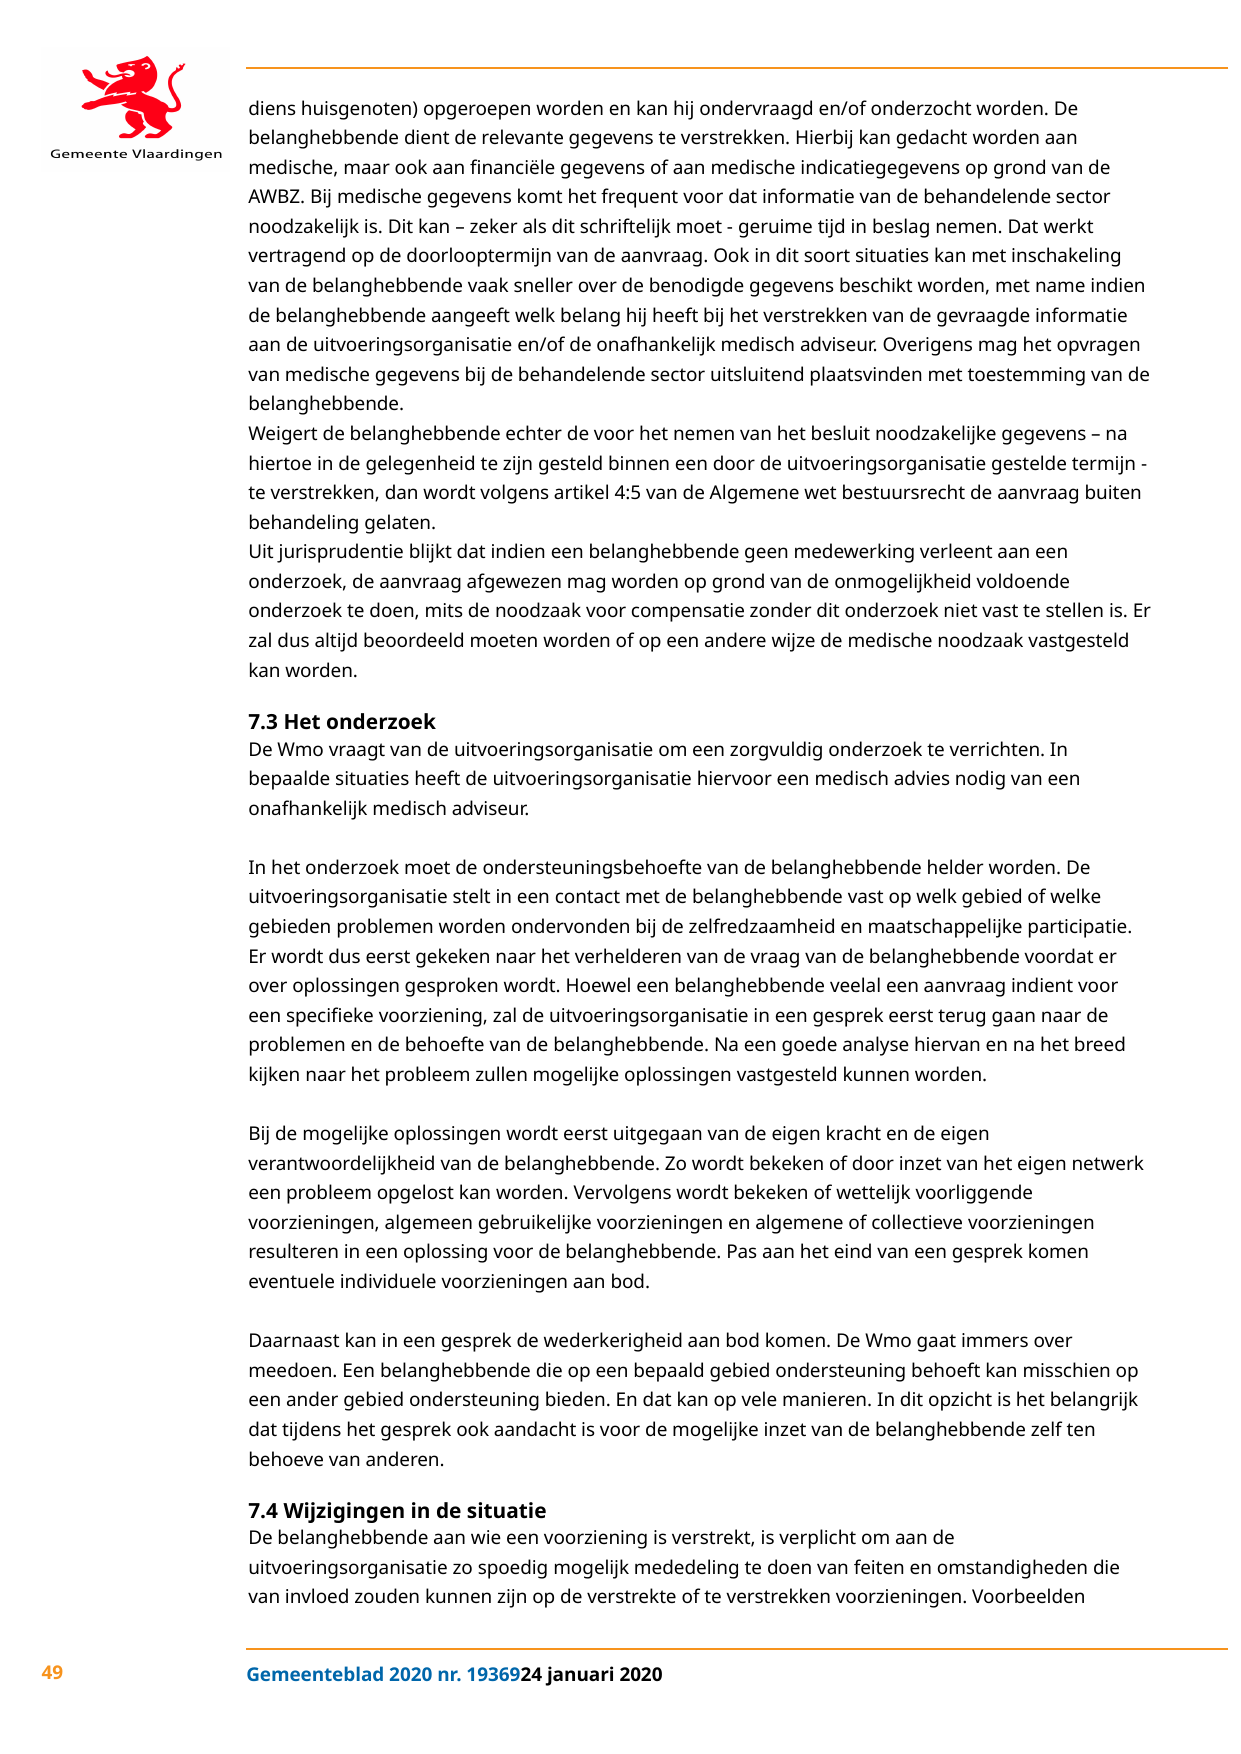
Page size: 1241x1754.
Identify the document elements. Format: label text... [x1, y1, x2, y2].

text De belanghebbende aan wie een voorziening is verstrekt, is verplicht om aan de uitvoeringsorganisatie zo spoedig mogelijk mededeling te doen van feiten en omstandigheden die van invloed zouden kunnen zijn op de verstrekte of te verstrekken voorzieningen. Voorbeelden [248, 1524, 1152, 1609]
text De Wmo vraagt van de uitvoeringsorganisatie om een zorgvuldig onderzoek te verrichten. In bepaalde situaties heeft de uitvoeringsorganisatie hiervoor een medisch advies nodig van een onafhankelijk medisch adviseur. [248, 736, 1152, 821]
text Weigert de belanghebbende echter de voor het nemen van het besluit noodzakelijke gegevens – na hiertoe in de gelegenheid te zijn gesteld binnen een door de uitvoeringsorganisatie gestelde termijn - te verstrekken, dan wordt volgens artikel 4:5 van de Algemene wet bestuursrecht de aanvraag buiten behandeling gelaten. [248, 420, 1152, 535]
text 7.3 Het onderzoek [248, 707, 1152, 736]
text Bij de mogelijke oplossingen wordt eerst uitgegaan van de eigen kracht en de eigen verantwoordelijkheid van de belanghebbende. Zo wordt bekeken of door inzet van het eigen netwerk een probleem opgelost kan worden. Vervolgens wordt bekeken of wettelijk voorliggende voorzieningen, algemeen gebruikelijke voorzieningen en algemene of collectieve voorzieningen resulteren in een oplossing voor de belanghebbende. Pas aan het eind van een gesprek komen eventuele individuele voorzieningen aan bod. [248, 1120, 1152, 1294]
picture [41, 47, 231, 172]
text 7.4 Wijzigingen in de situatie [248, 1496, 1152, 1524]
text diens huisgenoten) opgeroepen worden en kan hij ondervraagd en/of onderzocht worden. De belanghebbende dient de relevante gegevens te verstrekken. Hierbij kan gedacht worden aan medische, maar ook aan financiële gegevens of aan medische indicatiegegevens op grond van de AWBZ. Bij medische gegevens komt het frequent voor dat informatie van de behandelende sector noodzakelijk is. Dit kan – zeker als dit schriftelijk moet - geruime tijd in beslag nemen. Dat werkt vertragend op de doorlooptermijn van de aanvraag. Ook in dit soort situaties kan met inschakeling van de belanghebbende vaak sneller over de benodigde gegevens beschikt worden, met name indien de belanghebbende aangeeft welk belang hij heeft bij het verstrekken van de gevraagde informatie aan de uitvoeringsorganisatie en/of de onafhankelijk medisch adviseur. Overigens mag het opvragen van medische gegevens bij de behandelende sector uitsluitend plaatsvinden met toestemming van de belanghebbende. [248, 95, 1152, 416]
text Uit jurisprudentie blijkt dat indien een belanghebbende geen medewerking verleent aan een onderzoek, de aanvraag afgewezen mag worden op grond van de onmogelijkheid voldoende onderzoek te doen, mits de noodzaak voor compensatie zonder dit onderzoek niet vast te stellen is. Er zal dus altijd beoordeeld moeten worden of op een andere wijze de medische noodzaak vastgesteld kan worden. [248, 538, 1152, 683]
text Daarnaast kan in een gesprek de wederkerigheid aan bod komen. De Wmo gaat immers over meedoen. Een belanghebbende die op een bepaald gebied ondersteuning behoeft kan misschien op een ander gebied ondersteuning bieden. En dat kan op vele manieren. In dit opzicht is het belangrijk dat tijdens het gesprek ook aandacht is voor de mogelijke inzet van de belanghebbende zelf ten behoeve van anderen. [248, 1327, 1152, 1471]
text In het onderzoek moet de ondersteuningsbehoefte van de belanghebbende helder worden. De uitvoeringsorganisatie stelt in een contact met de belanghebbende vast op welk gebied of welke gebieden problemen worden ondervonden bij de zelfredzaamheid en maatschappelijke participatie. Er wordt dus eerst gekeken naar het verhelderen van de vraag van de belanghebbende voordat er over oplossingen gesproken wordt. Hoewel een belanghebbende veelal een aanvraag indient voor een specifieke voorziening, zal de uitvoeringsorganisatie in een gesprek eerst terug gaan naar de problemen en de behoefte van de belanghebbende. Na een goede analyse hiervan en na het breed kijken naar het probleem zullen mogelijke oplossingen vastgesteld kunnen worden. [248, 854, 1152, 1087]
